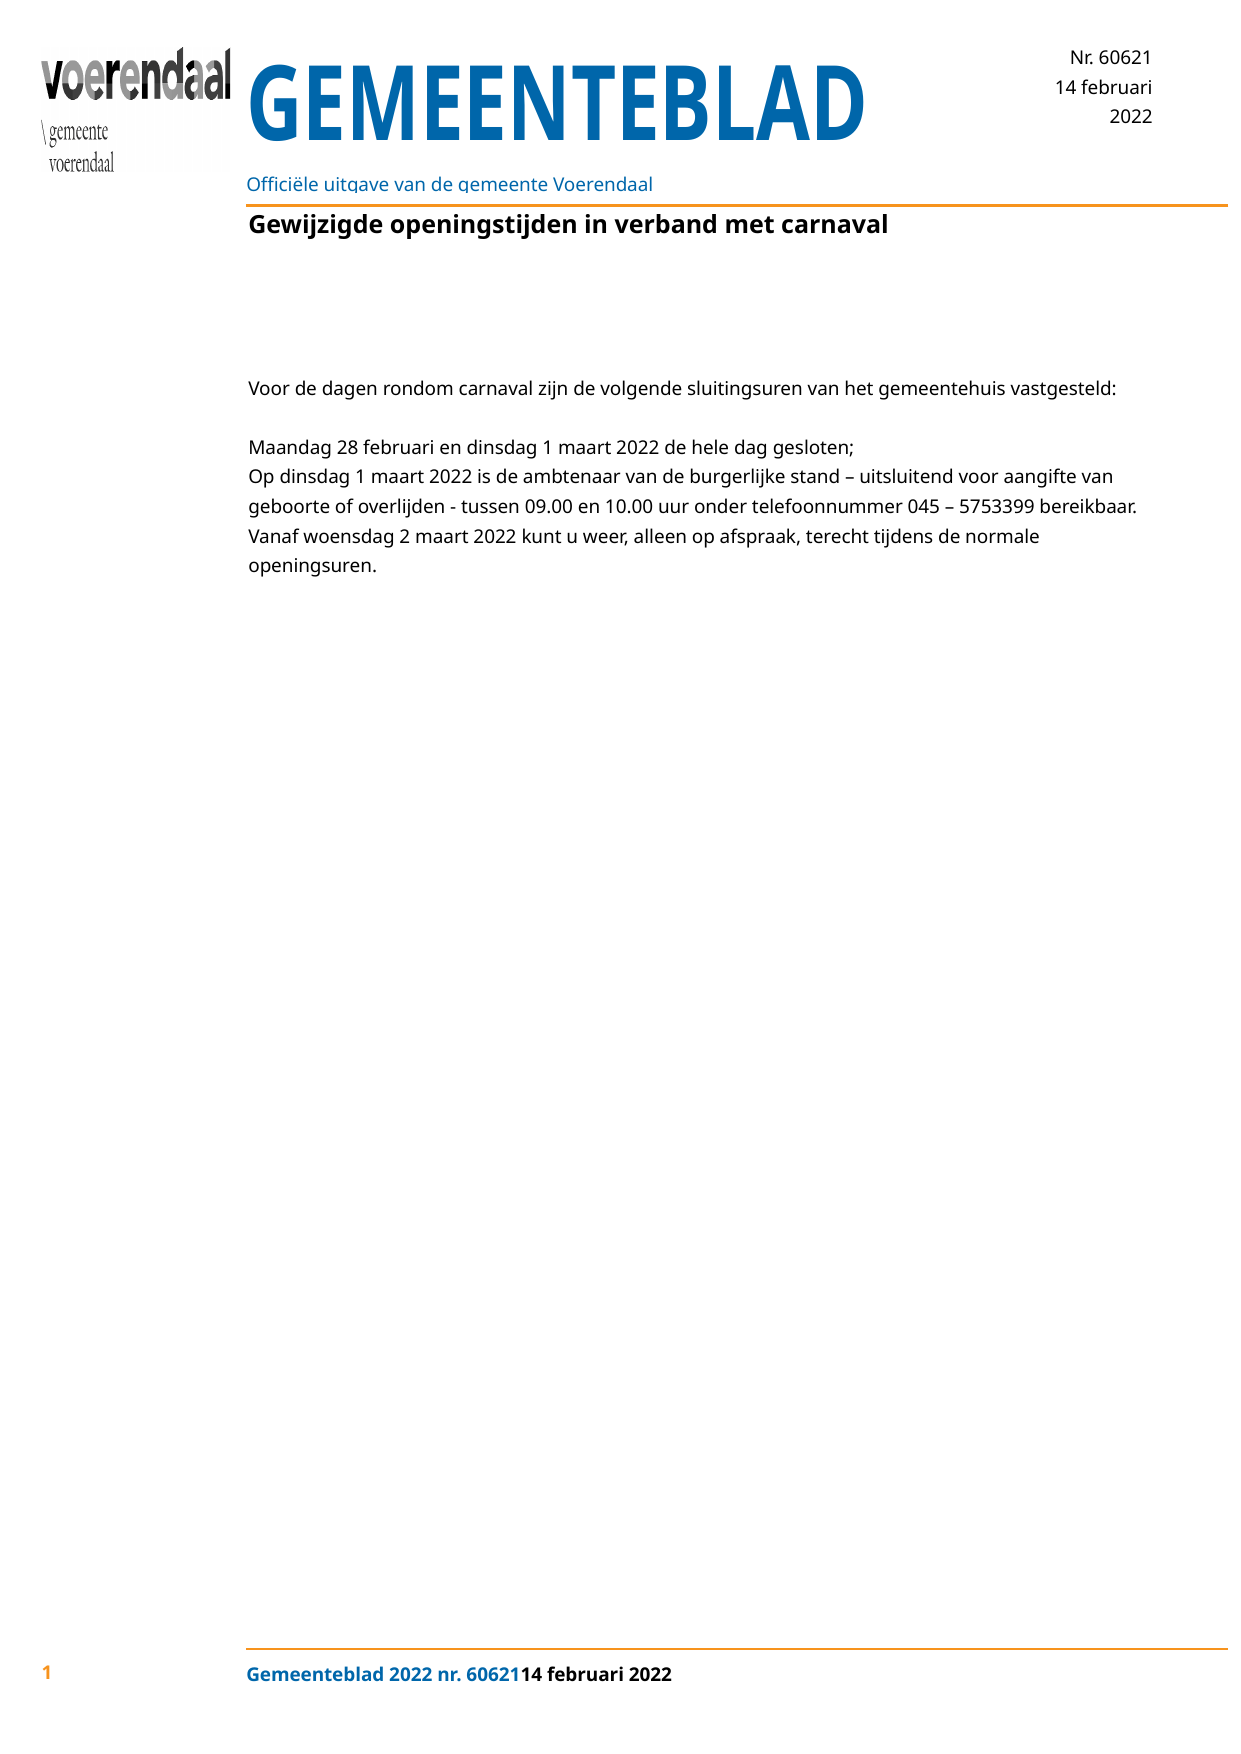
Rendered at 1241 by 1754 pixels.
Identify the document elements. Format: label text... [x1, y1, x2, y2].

picture [41, 47, 231, 172]
text Vanaf woensdag 2 maart 2022 kunt u weer, alleen op afspraak, terecht tijdens de normale openingsuren. [248, 523, 1152, 578]
text Op dinsdag 1 maart 2022 is de ambtenaar van de burgerlijke stand – uitsluitend voor aangifte van geboorte of overlijden - tussen 09.00 en 10.00 uur onder telefoonnummer 045 – 5753399 bereikbaar. [248, 464, 1152, 519]
text Gewijzigde openingstijden in verband met carnaval [248, 207, 1152, 241]
text Maandag 28 februari en dinsdag 1 maart 2022 de hele dag gesloten; [248, 434, 1152, 460]
text Voor de dagen rondom carnaval zijn de volgende sluitingsuren van het gemeentehuis vastgesteld: [248, 375, 1152, 401]
